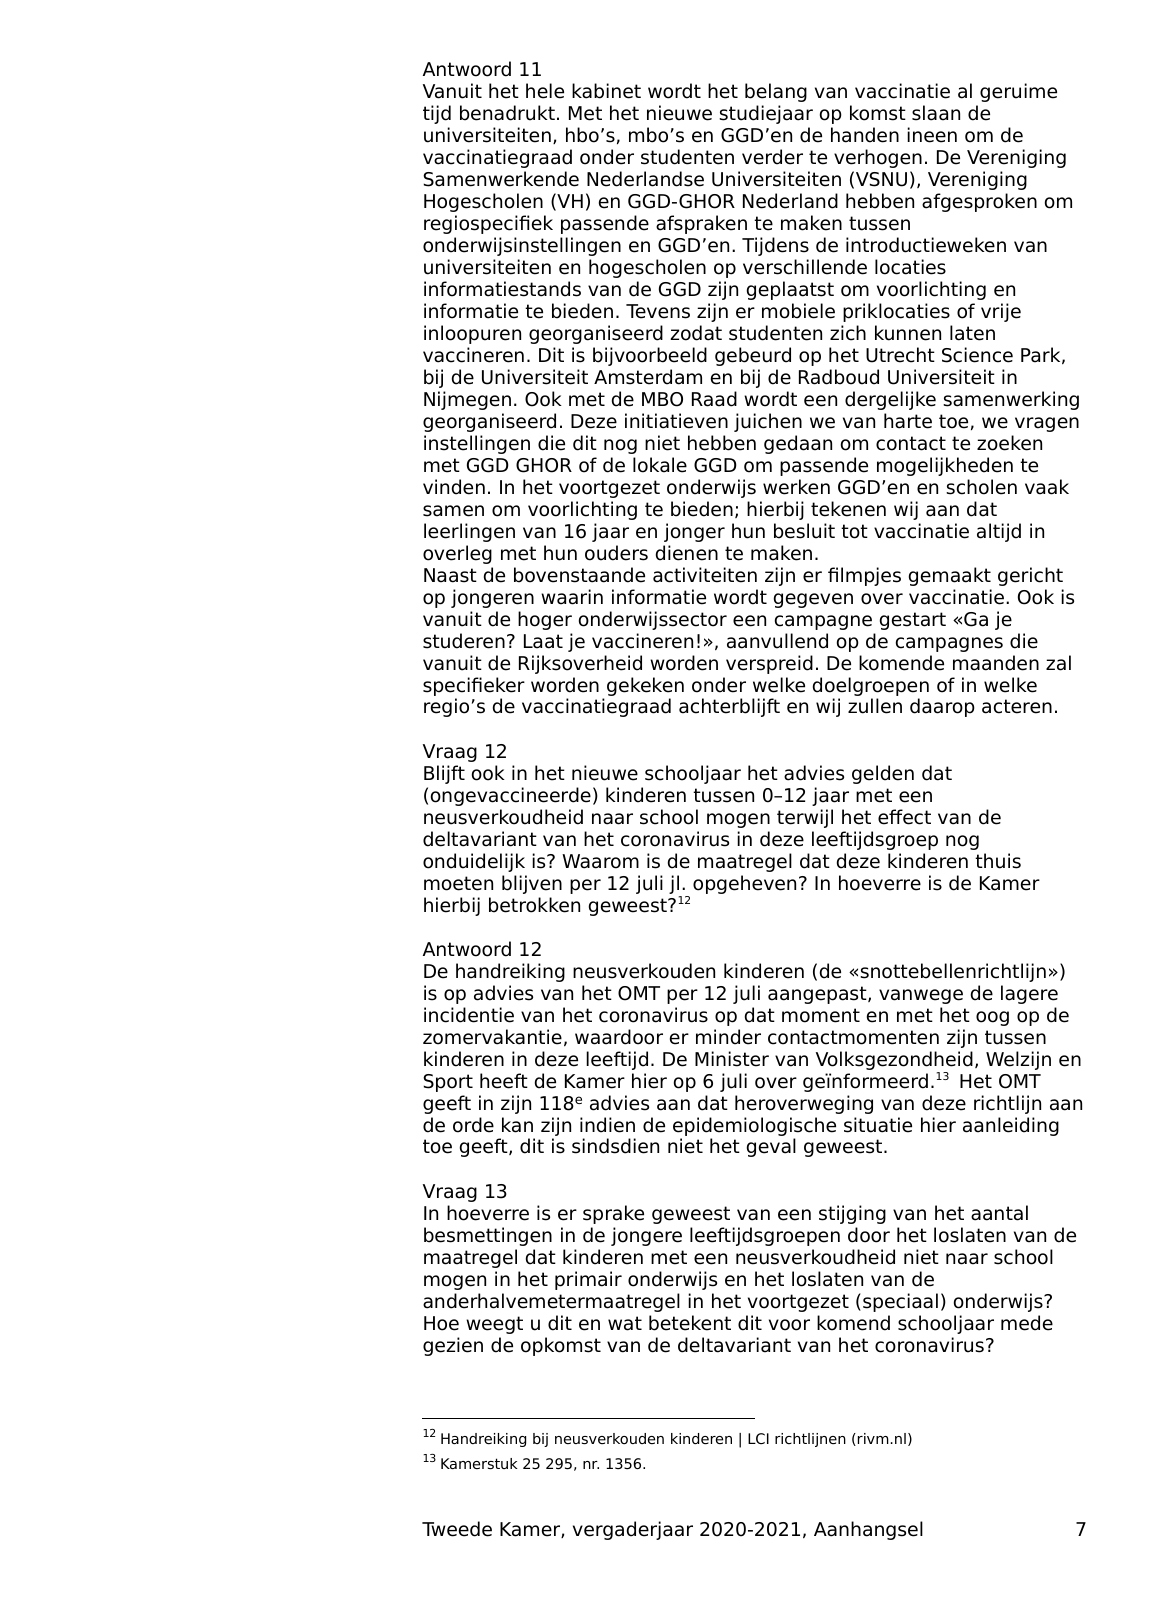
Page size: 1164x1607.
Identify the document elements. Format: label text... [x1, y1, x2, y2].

text Handreiking bij neusverkouden kinderen | LCI richtlijnen (rivm.nl) [422, 1427, 1087, 1449]
text Kamerstuk 25 295, nr. 1356. [422, 1452, 1087, 1474]
text Vraag 12 [422, 741, 1087, 763]
text Vanuit het hele kabinet wordt het belang van vaccinatie al geruime tijd benadrukt. Met het nieuwe studiejaar op komst slaan de universiteiten, hbo’s, mbo’s en GGD’en de handen ineen om de vaccinatiegraad onder studenten verder te verhogen. De Vereniging Samenwerkende Nederlandse Universiteiten (VSNU), Vereniging Hogescholen (VH) en GGD-GHOR Nederland hebben afgesproken om regiospecifiek passende afspraken te maken tussen onderwijsinstellingen en GGD’en. Tijdens de introductieweken van universiteiten en hogescholen op verschillende locaties informatiestands van de GGD zijn geplaatst om voorlichting en informatie te bieden. Tevens zijn er mobiele priklocaties of vrije inloopuren georganiseerd zodat studenten zich kunnen laten vaccineren. Dit is bijvoorbeeld gebeurd op het Utrecht Science Park, bij de Universiteit Amsterdam en bij de Radboud Universiteit in Nijmegen. Ook met de MBO Raad wordt een dergelijke samenwerking georganiseerd. Deze initiatieven juichen we van harte toe, we vragen instellingen die dit nog niet hebben gedaan om contact te zoeken met GGD GHOR of de lokale GGD om passende mogelijkheden te vinden. In het voortgezet onderwijs werken GGD’en en scholen vaak samen om voorlichting te bieden; hierbij tekenen wij aan dat leerlingen van 16 jaar en jonger hun besluit tot vaccinatie altijd in overleg met hun ouders dienen te maken. [422, 81, 1087, 564]
text Antwoord 12 [422, 939, 1087, 961]
text Naast de bovenstaande activiteiten zijn er filmpjes gemaakt gericht op jongeren waarin informatie wordt gegeven over vaccinatie. Ook is vanuit de hoger onderwijssector een campagne gestart «Ga je studeren? Laat je vaccineren!», aanvullend op de campagnes die vanuit de Rijksoverheid worden verspreid. De komende maanden zal specifieker worden gekeken onder welke doelgroepen of in welke regio’s de vaccinatiegraad achterblijft en wij zullen daarop acteren. [422, 564, 1087, 718]
text Vraag 13 [422, 1181, 1087, 1203]
text De handreiking neusverkouden kinderen (de «snottebellenrichtlijn») is op advies van het OMT per 12 juli aangepast, vanwege de lagere incidentie van het coronavirus op dat moment en met het oog op de zomervakantie, waardoor er minder contactmomenten zijn tussen kinderen in deze leeftijd. De Minister van Volksgezondheid, Welzijn en Sport heeft de Kamer hier op 6 juli over geïnformeerd. Het OMT geeft in zijn 118e advies aan dat heroverweging van deze richtlijn aan de orde kan zijn indien de epidemiologische situatie hier aanleiding toe geeft, dit is sindsdien niet het geval geweest. [422, 961, 1087, 1158]
text In hoeverre is er sprake geweest van een stijging van het aantal besmettingen in de jongere leeftijdsgroepen door het loslaten van de maatregel dat kinderen met een neusverkoudheid niet naar school mogen in het primair onderwijs en het loslaten van de anderhalvemetermaatregel in het voortgezet (speciaal) onderwijs? Hoe weegt u dit en wat betekent dit voor komend schooljaar mede gezien de opkomst van de deltavariant van het coronavirus? [422, 1203, 1087, 1356]
text Blijft ook in het nieuwe schooljaar het advies gelden dat (ongevaccineerde) kinderen tussen 0–12 jaar met een neusverkoudheid naar school mogen terwijl het effect van de deltavariant van het coronavirus in deze leeftijdsgroep nog onduidelijk is? Waarom is de maatregel dat deze kinderen thuis moeten blijven per 12 juli jl. opgeheven? In hoeverre is de Kamer hierbij betrokken geweest? [422, 763, 1087, 916]
text Antwoord 11 [422, 59, 1087, 81]
